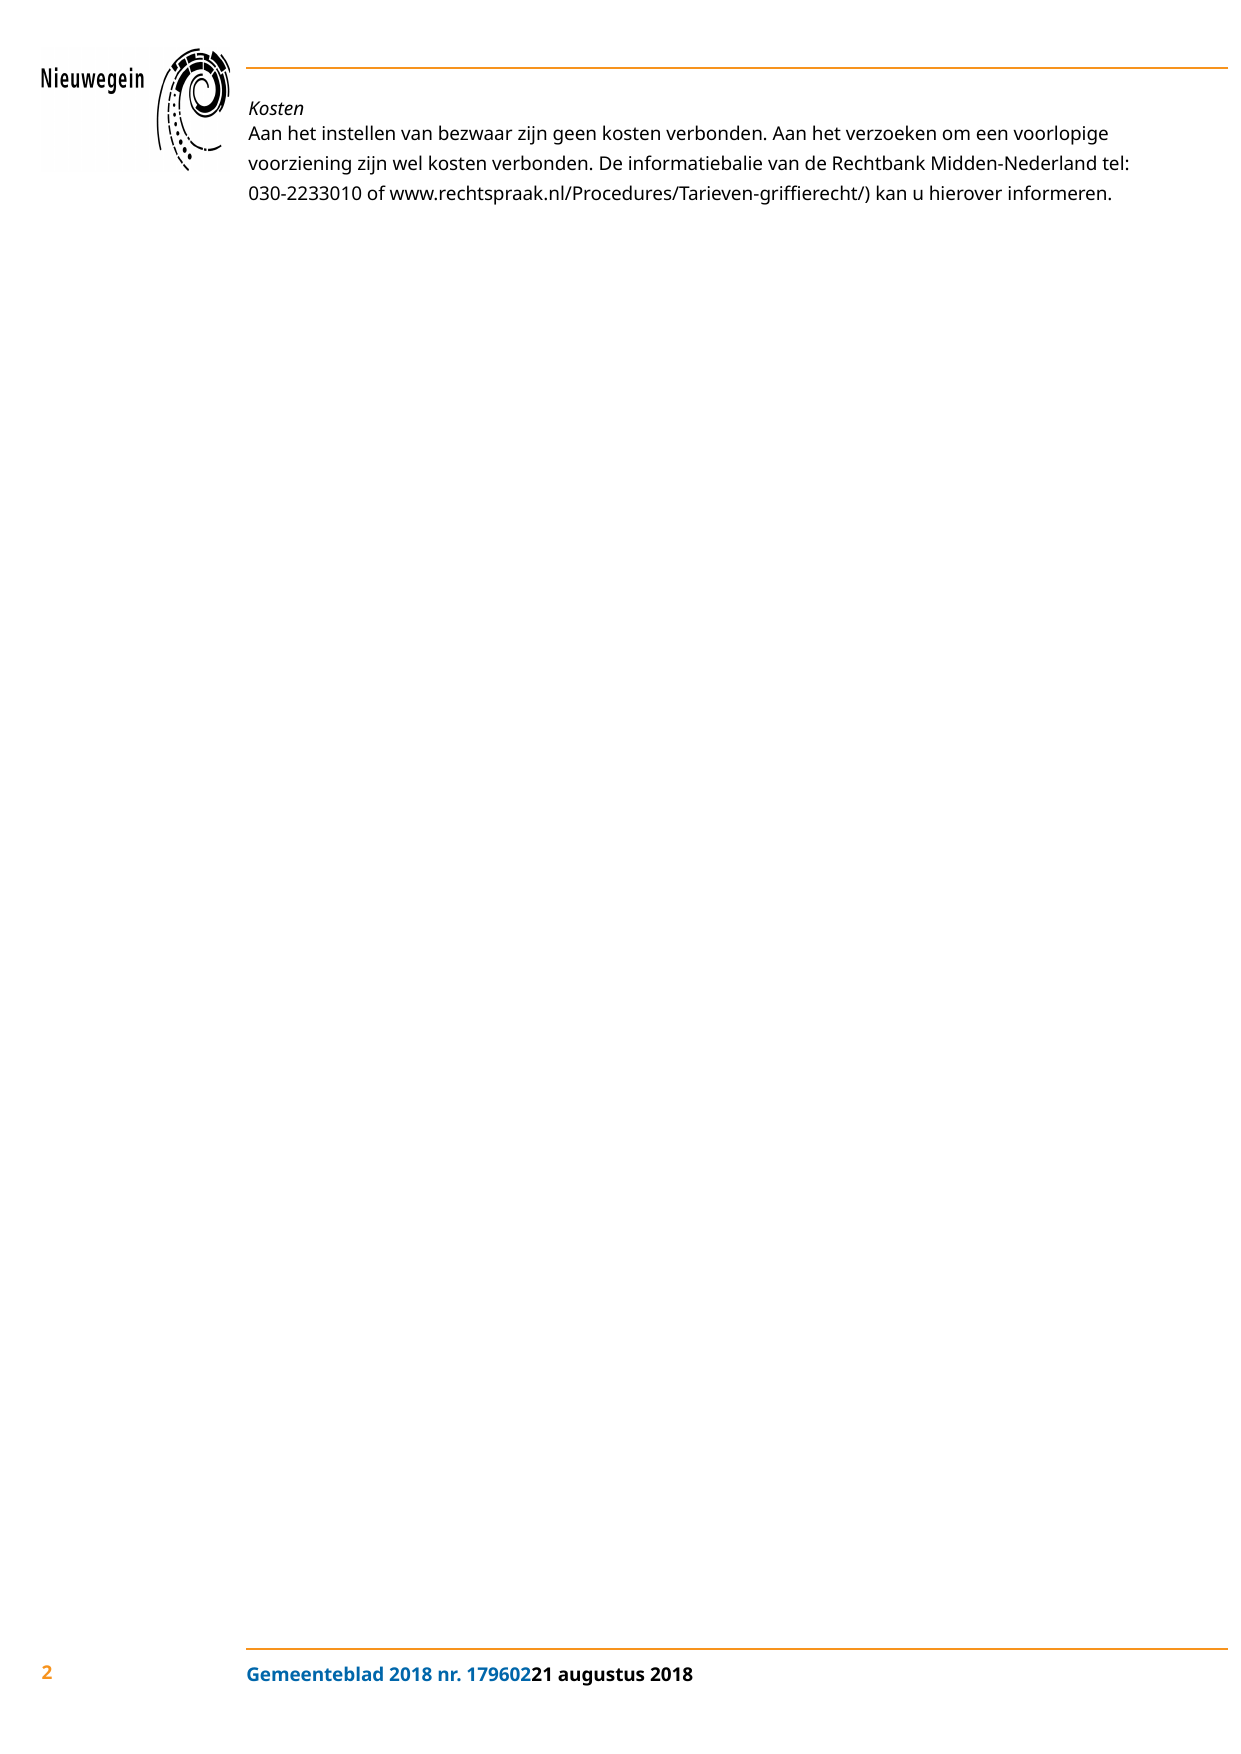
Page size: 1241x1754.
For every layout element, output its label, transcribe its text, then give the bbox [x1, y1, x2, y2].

text Aan het instellen van bezwaar zijn geen kosten verbonden. Aan het verzoeken om een voorlopige voorziening zijn wel kosten verbonden. De informatiebalie van de Rechtbank Midden-Nederland tel: 030-2233010 of www.rechtspraak.nl/Procedures/Tarieven-griffierecht/) kan u hierover informeren. [248, 121, 1152, 205]
picture [41, 47, 231, 172]
text Kosten [248, 95, 1152, 121]
